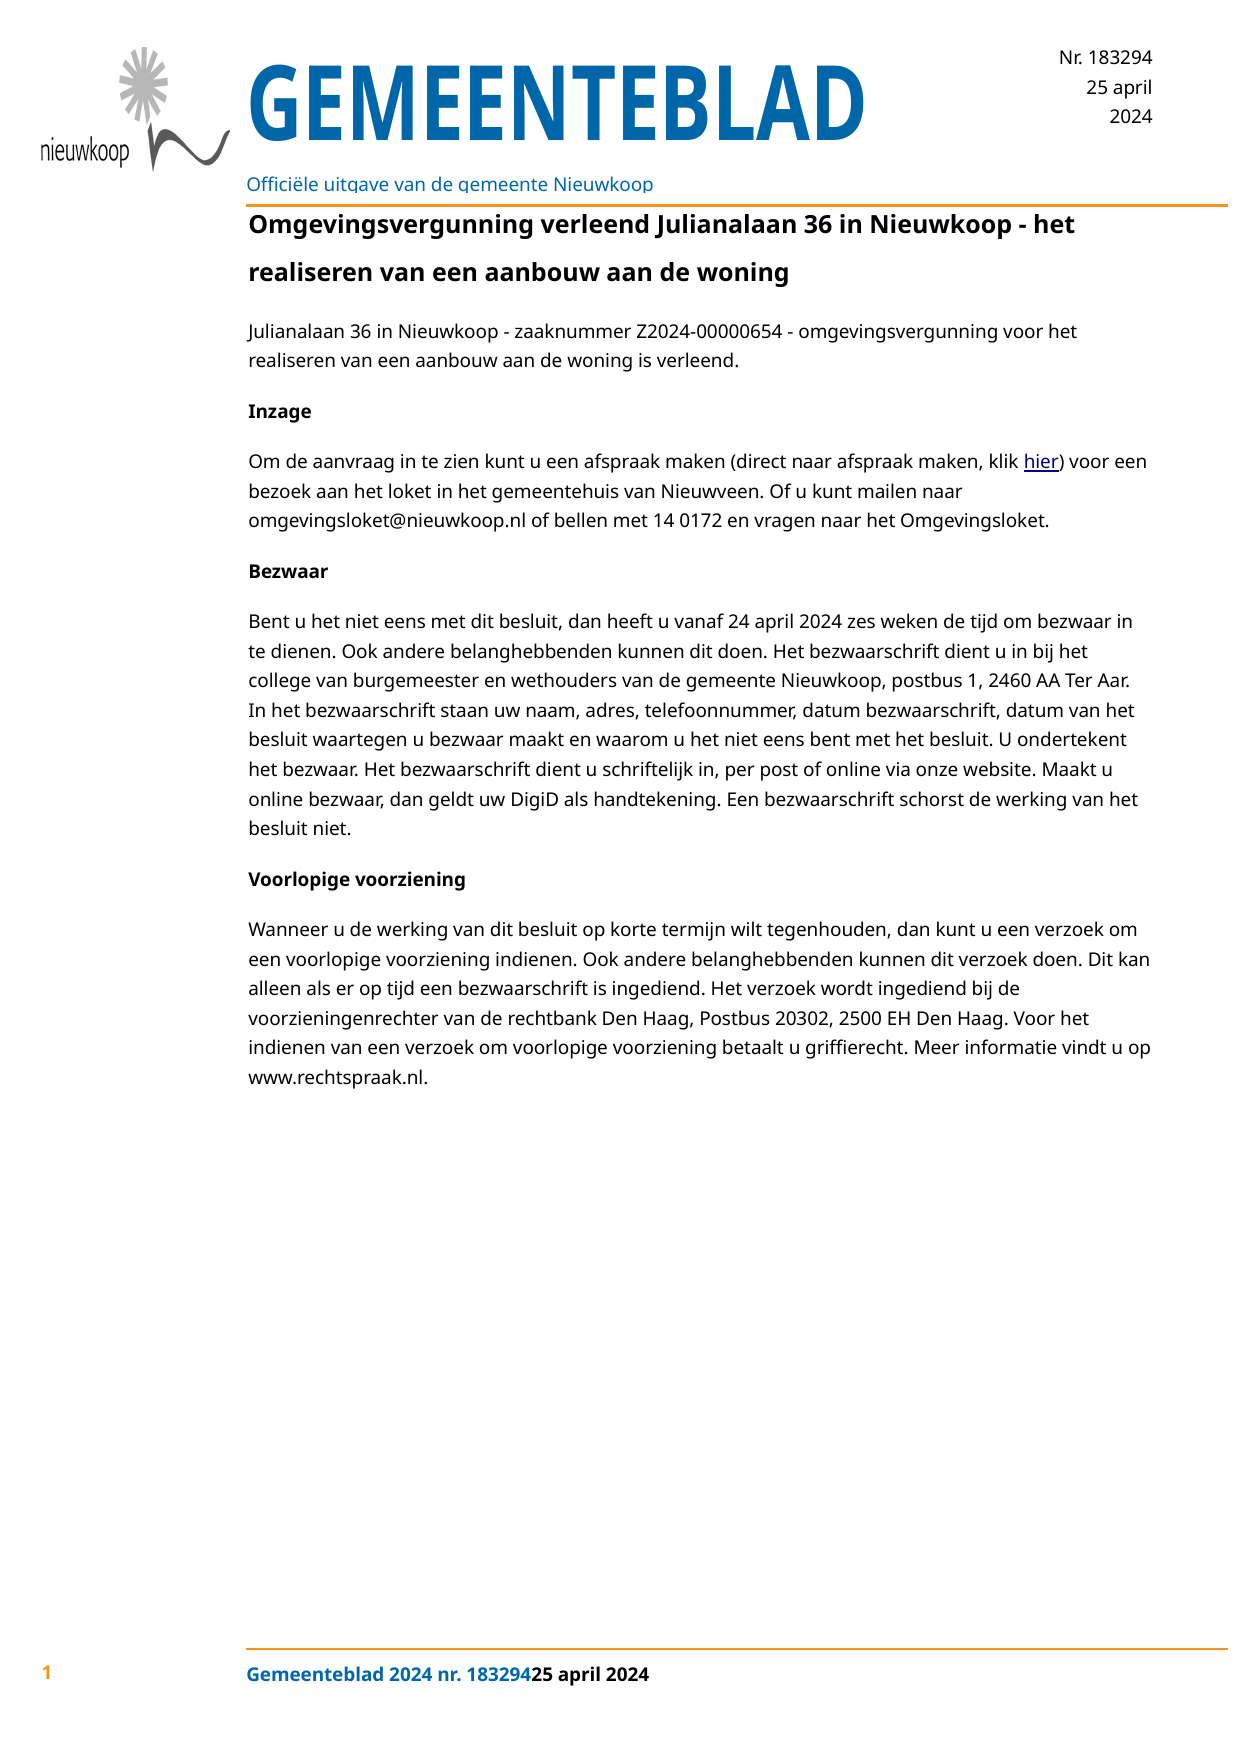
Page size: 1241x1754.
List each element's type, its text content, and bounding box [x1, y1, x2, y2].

text Bezwaar [248, 558, 1152, 584]
text Voorlopige voorziening [248, 866, 1152, 892]
text Julianalaan 36 in Nieuwkoop - zaaknummer Z2024-00000654 - omgevingsvergunning voor het realiseren van een aanbouw aan de woning is verleend. [248, 318, 1152, 373]
text Omgevingsvergunning verleend Julianalaan 36 in Nieuwkoop - het realiseren van een aanbouw aan de woning [248, 207, 1152, 288]
text Wanneer u de werking van dit besluit op korte termijn wilt tegenhouden, dan kunt u een verzoek om een voorlopige voorziening indienen. Ook andere belanghebbenden kunnen dit verzoek doen. Dit kan alleen als er op tijd een bezwaarschrift is ingediend. Het verzoek wordt ingediend bij de voorzieningenrechter van de rechtbank Den Haag, Postbus 20302, 2500 EH Den Haag. Voor het indienen van een verzoek om voorlopige voorziening betaalt u griffierecht. Meer informatie vindt u op www.rechtspraak.nl. [248, 916, 1152, 1090]
text Inzage [248, 398, 1152, 424]
text Om de aanvraag in te zien kunt u een afspraak maken (direct naar afspraak maken, klik hier) voor een bezoek aan het loket in het gemeentehuis van Nieuwveen. Of u kunt mailen naar omgevingsloket@nieuwkoop.nl of bellen met 14 0172 en vragen naar het Omgevingsloket. [248, 448, 1152, 533]
text Bent u het niet eens met dit besluit, dan heeft u vanaf 24 april 2024 zes weken de tijd om bezwaar in te dienen. Ook andere belanghebbenden kunnen dit doen. Het bezwaarschrift dient u in bij het college van burgemeester en wethouders van de gemeente Nieuwkoop, postbus 1, 2460 AA Ter Aar. In het bezwaarschrift staan uw naam, adres, telefoonnummer, datum bezwaarschrift, datum van het besluit waartegen u bezwaar maakt en waarom u het niet eens bent met het besluit. U ondertekent het bezwaar. Het bezwaarschrift dient u schriftelijk in, per post of online via onze website. Maakt u online bezwaar, dan geldt uw DigiD als handtekening. Een bezwaarschrift schorst de werking van het besluit niet. [248, 608, 1152, 841]
picture [41, 47, 231, 172]
